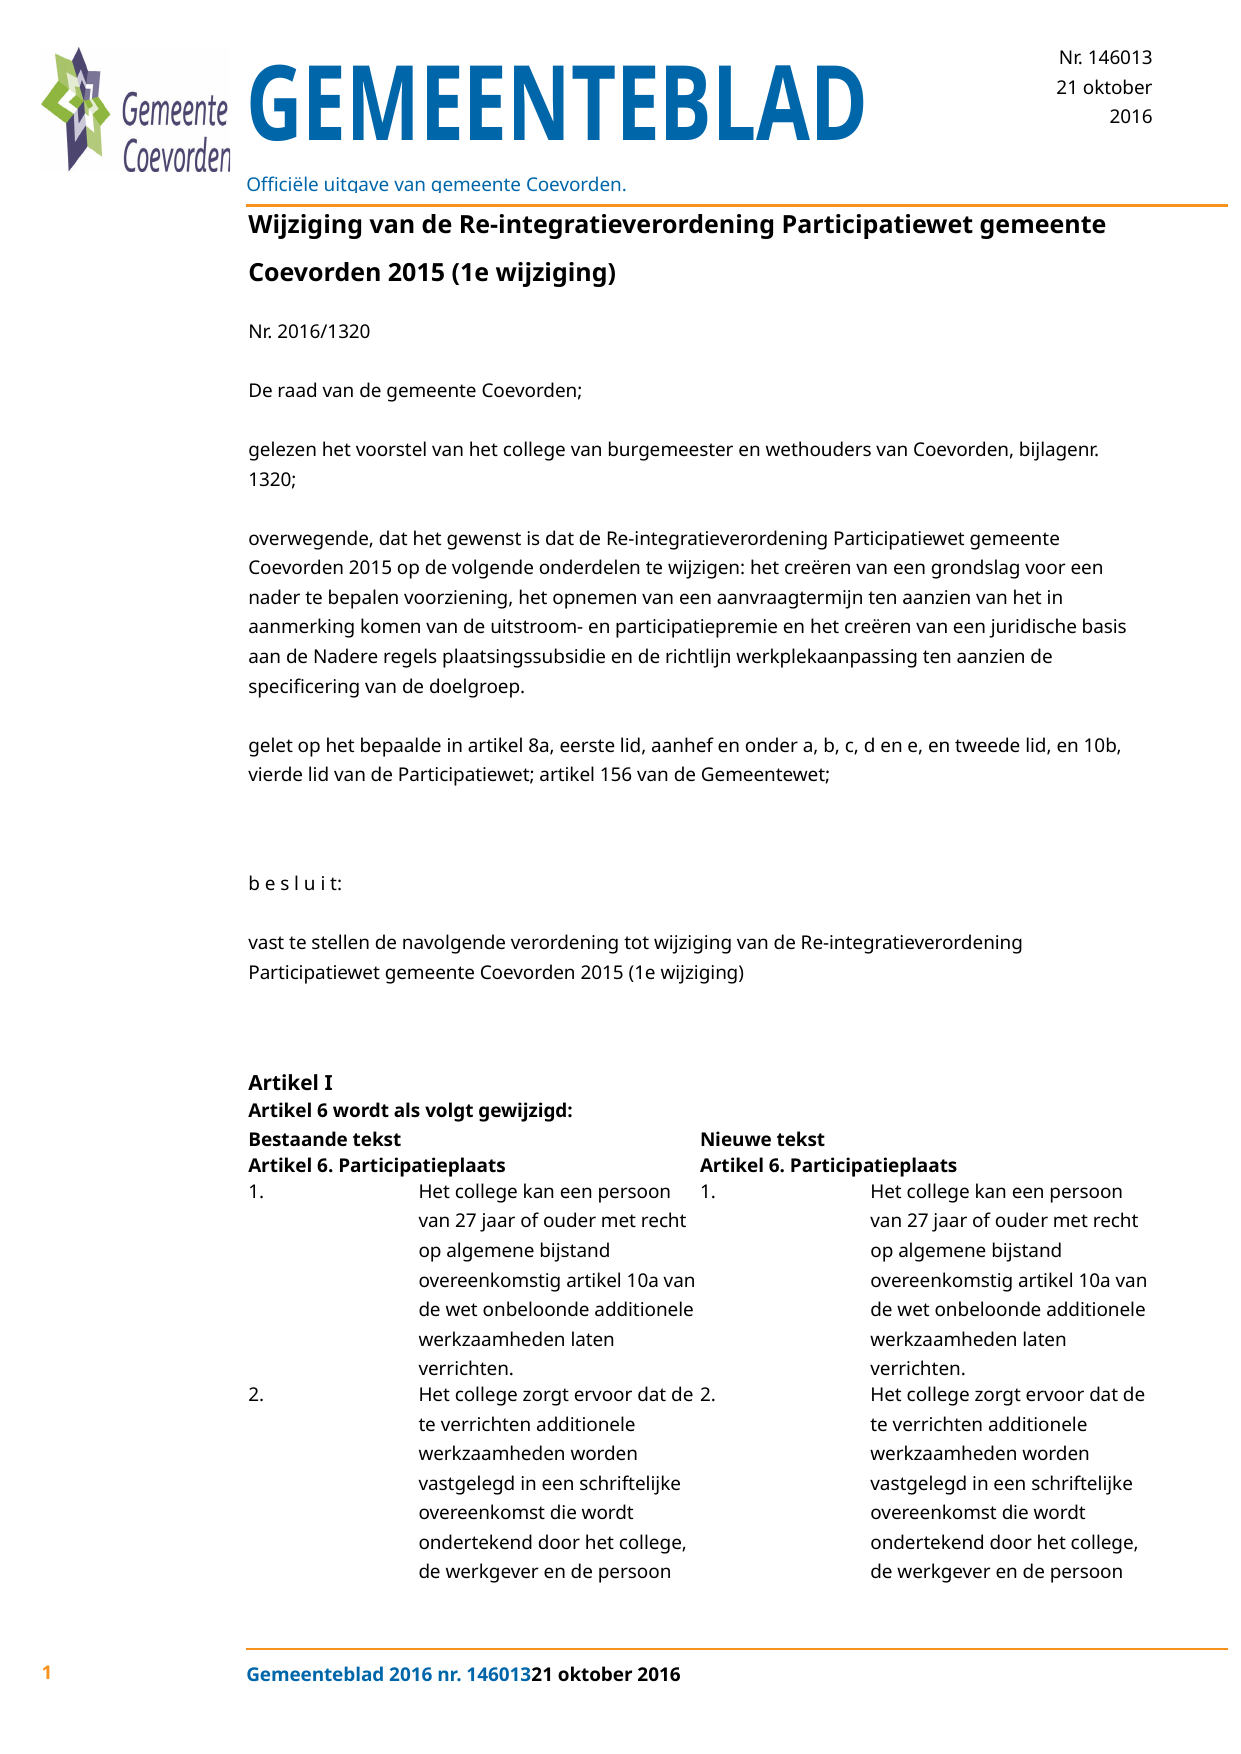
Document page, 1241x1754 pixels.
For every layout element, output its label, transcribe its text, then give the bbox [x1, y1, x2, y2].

text Artikel I [248, 1068, 1152, 1097]
text Wijziging van de Re-integratieverordening Participatiewet gemeente Coevorden 2015 (1e wijziging) [248, 207, 1152, 288]
text Artikel 6 wordt als volgt gewijzigd: [248, 1097, 1152, 1123]
table_cell Het college kan een persoon van 27 jaar of ouder met recht op algemene bijstand overeenkomstig artikel 10a van de wet onbeloonde additionele werkzaamheden laten verrichten. [418, 1178, 700, 1381]
table_cell 2. [248, 1381, 418, 1584]
text gelezen het voorstel van het college van burgemeester en wethouders van Coevorden, bijlagenr. 1320; [248, 436, 1152, 492]
table_header Bestaande tekst [248, 1127, 700, 1152]
table_cell Artikel 6. Participatieplaats [248, 1152, 700, 1178]
table_cell 1. [248, 1178, 418, 1381]
table_cell Het college zorgt ervoor dat de te verrichten additionele werkzaamheden worden vastgelegd in een schriftelijke overeenkomst die wordt ondertekend door het college, de werkgever en de persoon [870, 1381, 1152, 1584]
text De raad van de gemeente Coevorden; [248, 377, 1152, 403]
picture [41, 47, 231, 172]
text gelet op het bepaalde in artikel 8a, eerste lid, aanhef en onder a, b, c, d en e, en tweede lid, en 10b, vierde lid van de Participatiewet; artikel 156 van de Gemeentewet; [248, 732, 1152, 787]
table_cell Het college zorgt ervoor dat de te verrichten additionele werkzaamheden worden vastgelegd in een schriftelijke overeenkomst die wordt ondertekend door het college, de werkgever en de persoon [418, 1381, 700, 1584]
table_cell 1. [700, 1178, 870, 1381]
text overwegende, dat het gewenst is dat de Re-integratieverordening Participatiewet gemeente Coevorden 2015 op de volgende onderdelen te wijzigen: het creëren van een grondslag voor een nader te bepalen voorziening, het opnemen van een aanvraagtermijn ten aanzien van het in aanmerking komen van de uitstroom- en participatiepremie en het creëren van een juridische basis aan de Nadere regels plaatsingssubsidie en de richtlijn werkplekaanpassing ten aanzien de specificering van de doelgroep. [248, 525, 1152, 699]
table_cell 2. [700, 1381, 870, 1584]
table_header Nieuwe tekst [700, 1127, 1152, 1152]
text b e s l u i t: [248, 870, 1152, 896]
table_cell Artikel 6. Participatieplaats [700, 1152, 1152, 1178]
text Nr. 2016/1320 [248, 318, 1152, 344]
text vast te stellen de navolgende verordening tot wijziging van de Re-integratieverordening Participatiewet gemeente Coevorden 2015 (1e wijziging) [248, 929, 1152, 984]
table_cell Het college kan een persoon van 27 jaar of ouder met recht op algemene bijstand overeenkomstig artikel 10a van de wet onbeloonde additionele werkzaamheden laten verrichten. [870, 1178, 1152, 1381]
